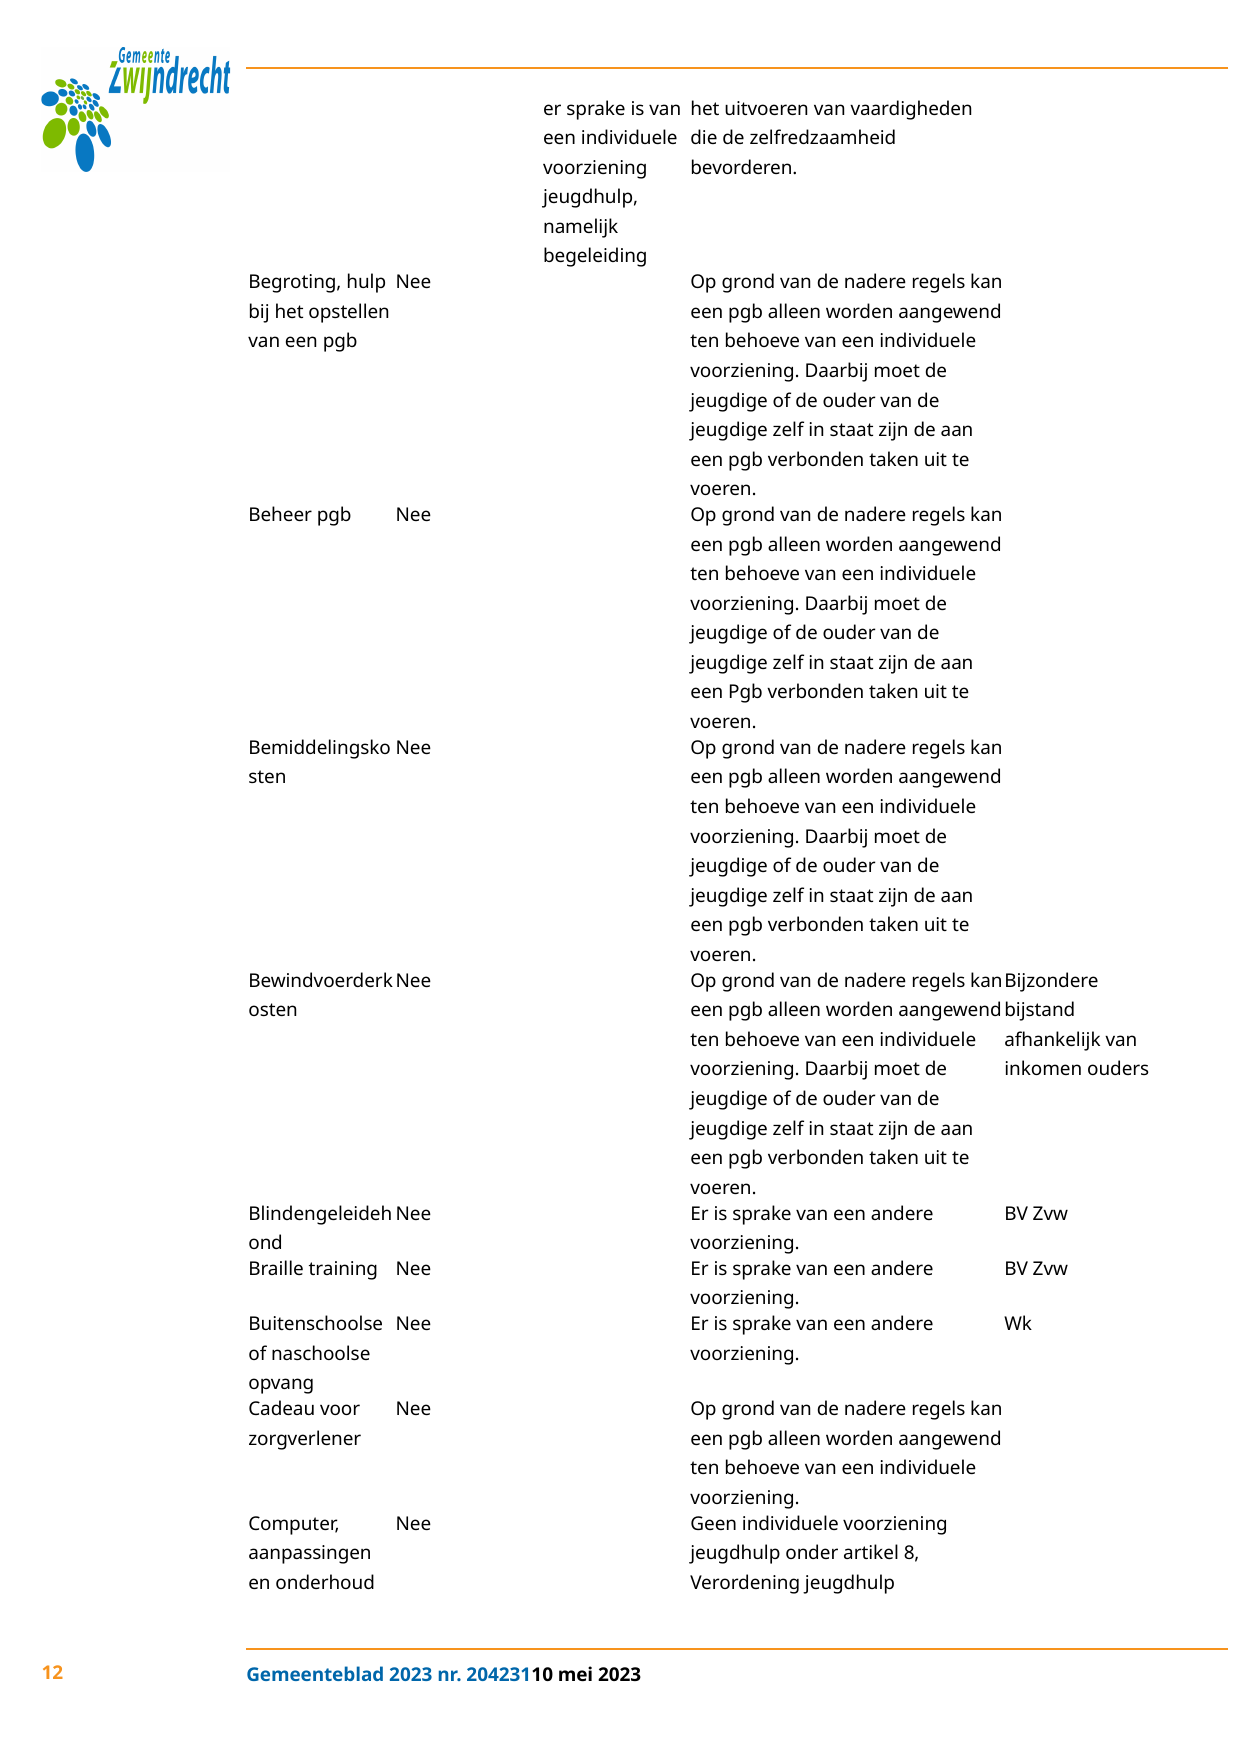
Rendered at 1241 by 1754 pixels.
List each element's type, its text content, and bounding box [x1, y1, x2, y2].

table_cell Braille training [248, 1255, 395, 1310]
table_cell [1004, 269, 1152, 501]
table_cell Beheer pgb [248, 501, 395, 734]
table_cell Nee [395, 1395, 543, 1510]
table_cell Nee [395, 1255, 543, 1310]
table_cell Nee [395, 1510, 543, 1594]
table_cell Op grond van de nadere regels kan een pgb alleen worden aangewend ten behoeve van een individuele voorziening. Daarbij moet de jeugdige of de ouder van de jeugdige zelf in staat zijn de aan een pgb verbonden taken uit te voeren. [690, 734, 1004, 967]
table_cell Wk [1004, 1310, 1152, 1395]
table_cell het uitvoeren van vaardigheden die de zelfredzaamheid bevorderen. [690, 95, 1004, 268]
table_cell [1004, 1395, 1152, 1510]
table_cell [543, 1200, 690, 1255]
table_cell [543, 1395, 690, 1510]
table_cell [1004, 501, 1152, 734]
table_cell Nee [395, 269, 543, 501]
table_cell Nee [395, 734, 543, 967]
table_cell Op grond van de nadere regels kan een pgb alleen worden aangewend ten behoeve van een individuele voorziening. Daarbij moet de jeugdige of de ouder van de jeugdige zelf in staat zijn de aan een Pgb verbonden taken uit te voeren. [690, 501, 1004, 734]
table_cell [543, 1510, 690, 1594]
picture [41, 47, 231, 172]
table_cell Bijzondere bijstand afhankelijk van inkomen ouders [1004, 967, 1152, 1200]
table_cell Geen individuele voorziening jeugdhulp onder artikel 8, Verordening jeugdhulp [690, 1510, 1004, 1594]
table_cell Nee [395, 1200, 543, 1255]
table_cell er sprake is van een individuele voorziening jeugdhulp, namelijk begeleiding [543, 95, 690, 268]
table_cell Bemiddelingskosten [248, 734, 395, 967]
table_cell Nee [395, 1310, 543, 1395]
table_cell BV Zvw [1004, 1255, 1152, 1310]
table_cell [543, 967, 690, 1200]
table_cell Computer, aanpassingen en onderhoud [248, 1510, 395, 1594]
table_cell Bewindvoerderkosten [248, 967, 395, 1200]
table_cell [543, 269, 690, 501]
table_cell Op grond van de nadere regels kan een pgb alleen worden aangewend ten behoeve van een individuele voorziening. Daarbij moet de jeugdige of de ouder van de jeugdige zelf in staat zijn de aan een pgb verbonden taken uit te voeren. [690, 967, 1004, 1200]
table_cell [1004, 734, 1152, 967]
table_cell [1004, 95, 1152, 268]
table_cell Nee [395, 501, 543, 734]
table_cell Er is sprake van een andere voorziening. [690, 1310, 1004, 1395]
table_cell Op grond van de nadere regels kan een pgb alleen worden aangewend ten behoeve van een individuele voorziening. [690, 1395, 1004, 1510]
table_cell Op grond van de nadere regels kan een pgb alleen worden aangewend ten behoeve van een individuele voorziening. Daarbij moet de jeugdige of de ouder van de jeugdige zelf in staat zijn de aan een pgb verbonden taken uit te voeren. [690, 269, 1004, 501]
table_cell Er is sprake van een andere voorziening. [690, 1200, 1004, 1255]
table_cell [543, 501, 690, 734]
table_cell [543, 1310, 690, 1395]
table_cell [543, 1255, 690, 1310]
table_cell Buitenschoolse of naschoolse opvang [248, 1310, 395, 1395]
table_cell Nee [395, 967, 543, 1200]
table_cell [395, 95, 543, 268]
table_cell [248, 95, 395, 268]
table_cell [543, 734, 690, 967]
table_cell Er is sprake van een andere voorziening. [690, 1255, 1004, 1310]
table_cell Blindengeleidehond [248, 1200, 395, 1255]
table_cell BV Zvw [1004, 1200, 1152, 1255]
table_cell Cadeau voor zorgverlener [248, 1395, 395, 1510]
table_cell Begroting, hulp bij het opstellen van een pgb [248, 269, 395, 501]
table_cell [1004, 1510, 1152, 1594]
